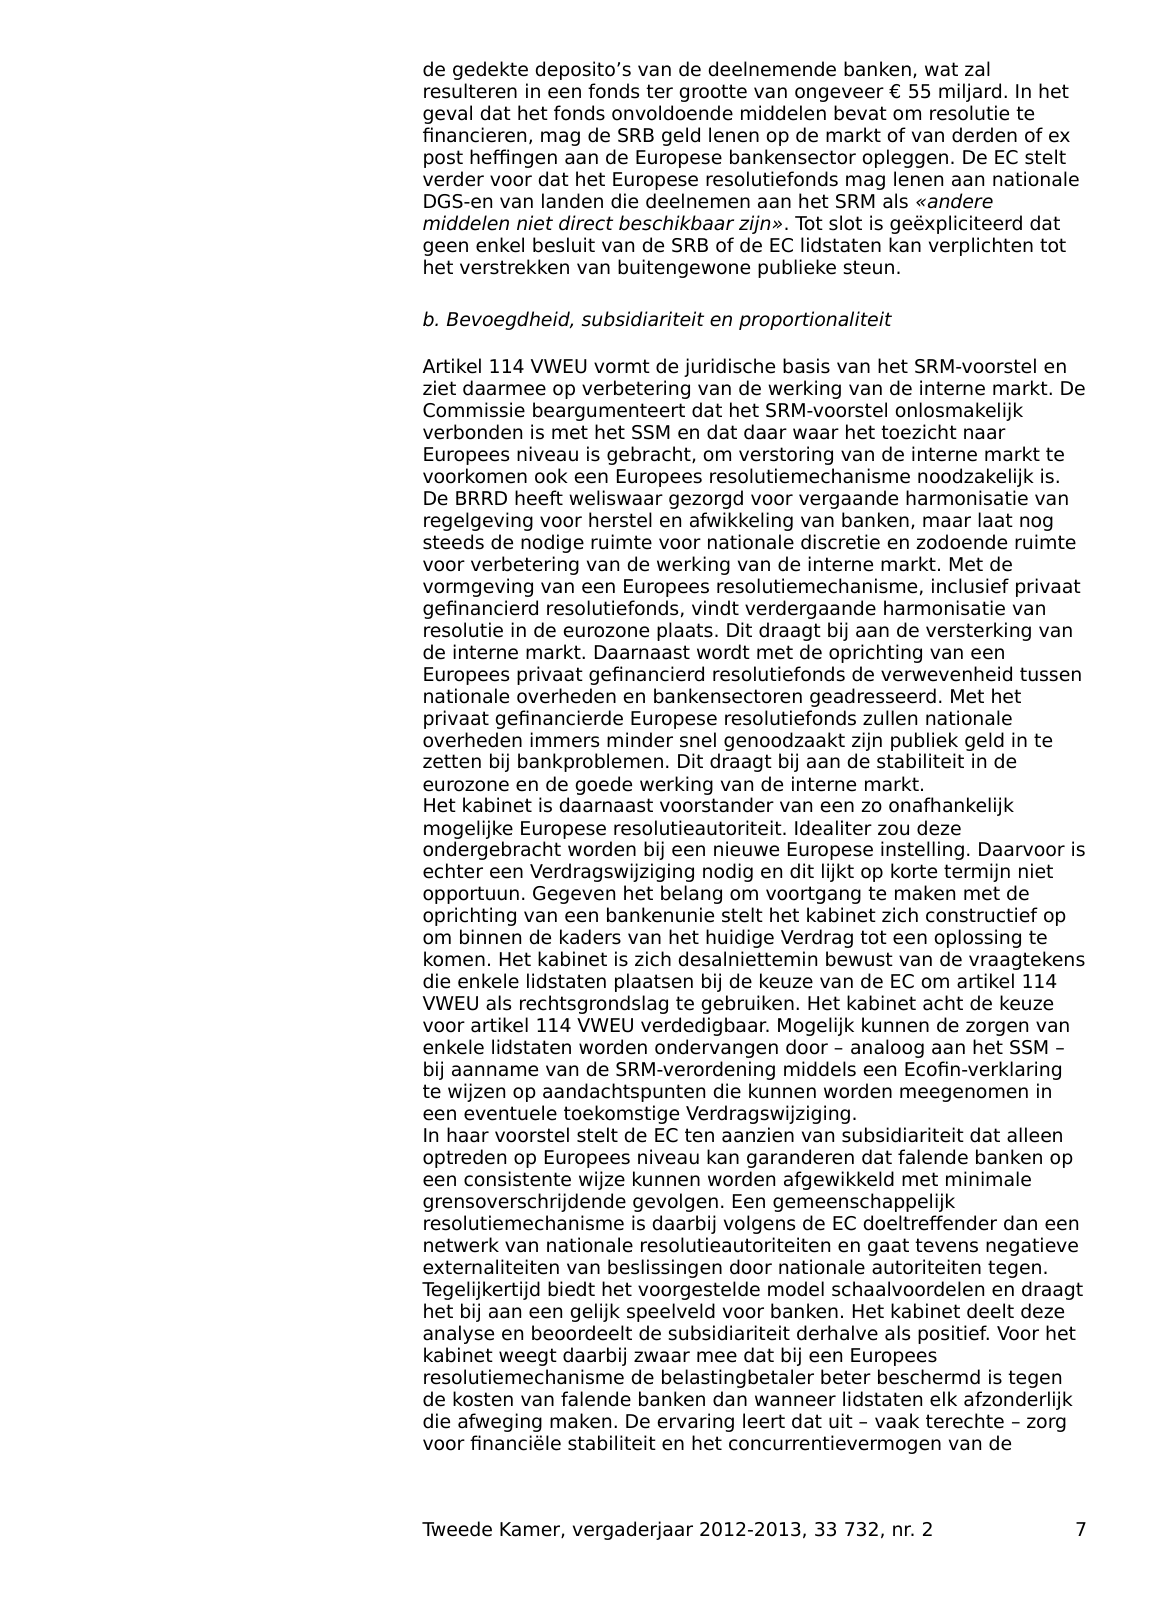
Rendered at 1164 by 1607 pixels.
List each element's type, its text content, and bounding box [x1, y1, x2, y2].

subtitle b. Bevoegdheid, subsidiariteit en proportionaliteit [422, 309, 1087, 331]
text Artikel 114 VWEU vormt de juridische basis van het SRM-voorstel en ziet daarmee op verbetering van de werking van de interne markt. De Commissie beargumenteert dat het SRM-voorstel onlosmakelijk verbonden is met het SSM en dat daar waar het toezicht naar Europees niveau is gebracht, om verstoring van de interne markt te voorkomen ook een Europees resolutiemechanisme noodzakelijk is. De BRRD heeft weliswaar gezorgd voor vergaande harmonisatie van regelgeving voor herstel en afwikkeling van banken, maar laat nog steeds de nodige ruimte voor nationale discretie en zodoende ruimte voor verbetering van de werking van de interne markt. Met de vormgeving van een Europees resolutiemechanisme, inclusief privaat gefinancierd resolutiefonds, vindt verdergaande harmonisatie van resolutie in de eurozone plaats. Dit draagt bij aan de versterking van de interne markt. Daarnaast wordt met de oprichting van een Europees privaat gefinancierd resolutiefonds de verwevenheid tussen nationale overheden en bankensectoren geadresseerd. Met het privaat gefinancierde Europese resolutiefonds zullen nationale overheden immers minder snel genoodzaakt zijn publiek geld in te zetten bij bankproblemen. Dit draagt bij aan de stabiliteit in de eurozone en de goede werking van de interne markt. [422, 356, 1087, 795]
text de gedekte deposito’s van de deelnemende banken, wat zal resulteren in een fonds ter grootte van ongeveer € 55 miljard. In het geval dat het fonds onvoldoende middelen bevat om resolutie te financieren, mag de SRB geld lenen op de markt of van derden of ex post heffingen aan de Europese bankensector opleggen. De EC stelt verder voor dat het Europese resolutiefonds mag lenen aan nationale DGS-en van landen die deelnemen aan het SRM als «andere middelen niet direct beschikbaar zijn». Tot slot is geëxpliciteerd dat geen enkel besluit van de SRB of de EC lidstaten kan verplichten tot het verstrekken van buitengewone publieke steun. [422, 59, 1087, 279]
text In haar voorstel stelt de EC ten aanzien van subsidiariteit dat alleen optreden op Europees niveau kan garanderen dat falende banken op een consistente wijze kunnen worden afgewikkeld met minimale grensoverschrijdende gevolgen. Een gemeenschappelijk resolutiemechanisme is daarbij volgens de EC doeltreffender dan een netwerk van nationale resolutieautoriteiten en gaat tevens negatieve externaliteiten van beslissingen door nationale autoriteiten tegen. Tegelijkertijd biedt het voorgestelde model schaalvoordelen en draagt het bij aan een gelijk speelveld voor banken. Het kabinet deelt deze analyse en beoordeelt de subsidiariteit derhalve als positief. Voor het kabinet weegt daarbij zwaar mee dat bij een Europees resolutiemechanisme de belastingbetaler beter beschermd is tegen de kosten van falende banken dan wanneer lidstaten elk afzonderlijk die afweging maken. De ervaring leert dat uit – vaak terechte – zorg voor financiële stabiliteit en het concurrentievermogen van de [422, 1125, 1087, 1455]
text Het kabinet is daarnaast voorstander van een zo onafhankelijk mogelijke Europese resolutieautoriteit. Idealiter zou deze ondergebracht worden bij een nieuwe Europese instelling. Daarvoor is echter een Verdragswijziging nodig en dit lijkt op korte termijn niet opportuun. Gegeven het belang om voortgang te maken met de oprichting van een bankenunie stelt het kabinet zich constructief op om binnen de kaders van het huidige Verdrag tot een oplossing te komen. Het kabinet is zich desalniettemin bewust van de vraagtekens die enkele lidstaten plaatsen bij de keuze van de EC om artikel 114 VWEU als rechtsgrondslag te gebruiken. Het kabinet acht de keuze voor artikel 114 VWEU verdedigbaar. Mogelijk kunnen de zorgen van enkele lidstaten worden ondervangen door – analoog aan het SSM – bij aanname van de SRM-verordening middels een Ecofin-verklaring te wijzen op aandachtspunten die kunnen worden meegenomen in een eventuele toekomstige Verdragswijziging. [422, 795, 1087, 1125]
